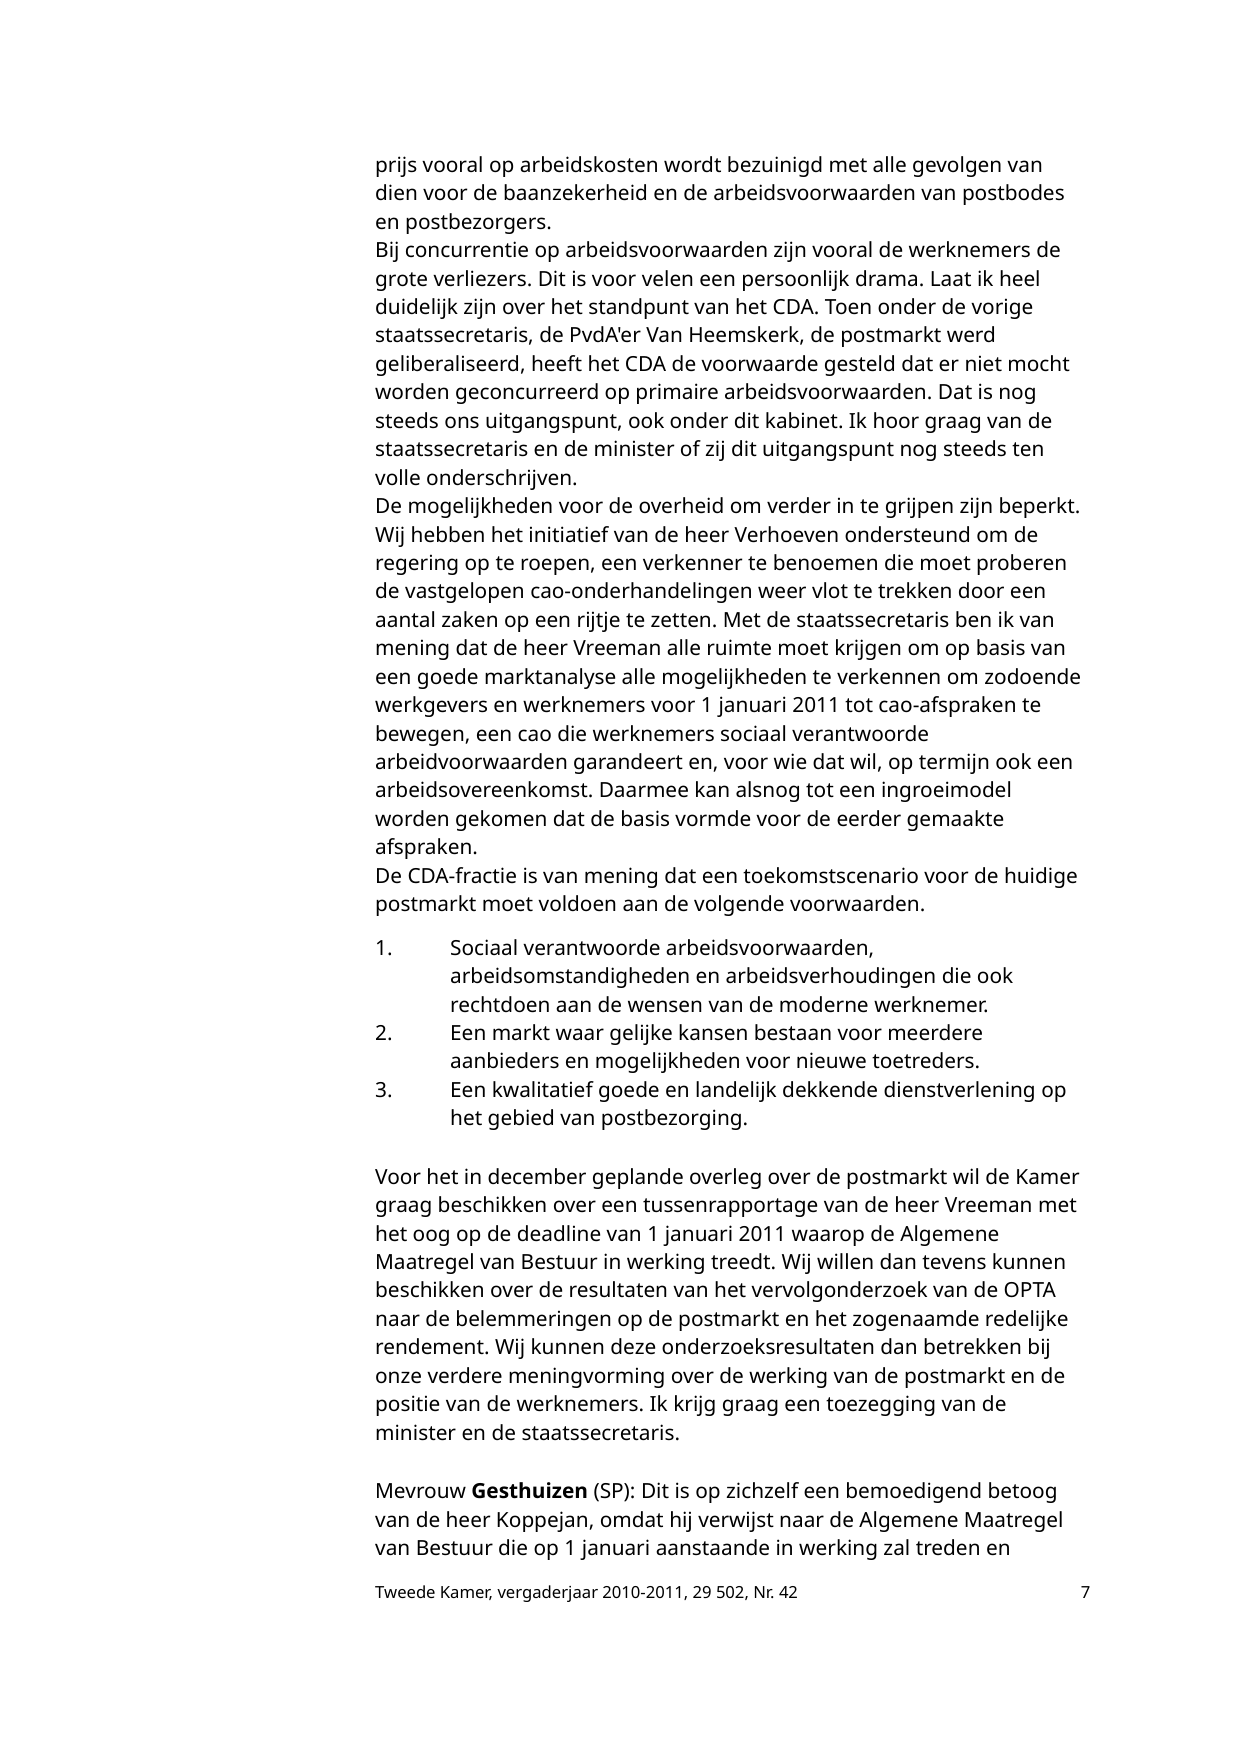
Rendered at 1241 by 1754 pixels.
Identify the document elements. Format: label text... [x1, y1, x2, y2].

list Sociaal verantwoorde arbeidsvoorwaarden, arbeidsomstandigheden en arbeidsverhoudingen die ook rechtdoen aan de wensen van de moderne werknemer. [375, 933, 1090, 1018]
text Mevrouw Gesthuizen (SP): Dit is op zichzelf een bemoedigend betoog van de heer Koppejan, omdat hij verwijst naar de Algemene Maatregel van Bestuur die op 1 januari aanstaande in werking zal treden en [375, 1476, 1090, 1562]
text De mogelijkheden voor de overheid om verder in te grijpen zijn beperkt. Wij hebben het initiatief van de heer Verhoeven ondersteund om de regering op te roepen, een verkenner te benoemen die moet proberen de vastgelopen cao-onderhandelingen weer vlot te trekken door een aantal zaken op een rijtje te zetten. Met de staatssecretaris ben ik van mening dat de heer Vreeman alle ruimte moet krijgen om op basis van een goede marktanalyse alle mogelijkheden te verkennen om zodoende werkgevers en werknemers voor 1 januari 2011 tot cao-afspraken te bewegen, een cao die werknemers sociaal verantwoorde arbeidvoorwaarden garandeert en, voor wie dat wil, op termijn ook een arbeidsovereenkomst. Daarmee kan alsnog tot een ingroeimodel worden gekomen dat de basis vormde voor de eerder gemaakte afspraken. [375, 491, 1090, 861]
list Een kwalitatief goede en landelijk dekkende dienstverlening op het gebied van postbezorging. [375, 1075, 1090, 1132]
list Een markt waar gelijke kansen bestaan voor meerdere aanbieders en mogelijkheden voor nieuwe toetreders. [375, 1018, 1090, 1075]
text De CDA-fractie is van mening dat een toekomstscenario voor de huidige postmarkt moet voldoen aan de volgende voorwaarden. [375, 861, 1090, 918]
text prijs vooral op arbeidskosten wordt bezuinigd met alle gevolgen van dien voor de baanzekerheid en de arbeidsvoorwaarden van postbodes en postbezorgers. [375, 150, 1090, 235]
text Bij concurrentie op arbeidsvoorwaarden zijn vooral de werknemers de grote verliezers. Dit is voor velen een persoonlijk drama. Laat ik heel duidelijk zijn over het standpunt van het CDA. Toen onder de vorige staatssecretaris, de PvdA'er Van Heemskerk, de postmarkt werd geliberaliseerd, heeft het CDA de voorwaarde gesteld dat er niet mocht worden geconcurreerd op primaire arbeidsvoorwaarden. Dat is nog steeds ons uitgangspunt, ook onder dit kabinet. Ik hoor graag van de staatssecretaris en de minister of zij dit uitgangspunt nog steeds ten volle onderschrijven. [375, 235, 1090, 491]
text Voor het in december geplande overleg over de postmarkt wil de Kamer graag beschikken over een tussenrapportage van de heer Vreeman met het oog op de deadline van 1 januari 2011 waarop de Algemene Maatregel van Bestuur in werking treedt. Wij willen dan tevens kunnen beschikken over de resultaten van het vervolgonderzoek van de OPTA naar de belemmeringen op de postmarkt en het zogenaamde redelijke rendement. Wij kunnen deze onderzoeksresultaten dan betrekken bij onze verdere meningvorming over de werking van de postmarkt en de positie van de werknemers. Ik krijg graag een toezegging van de minister en de staatssecretaris. [375, 1162, 1090, 1446]
